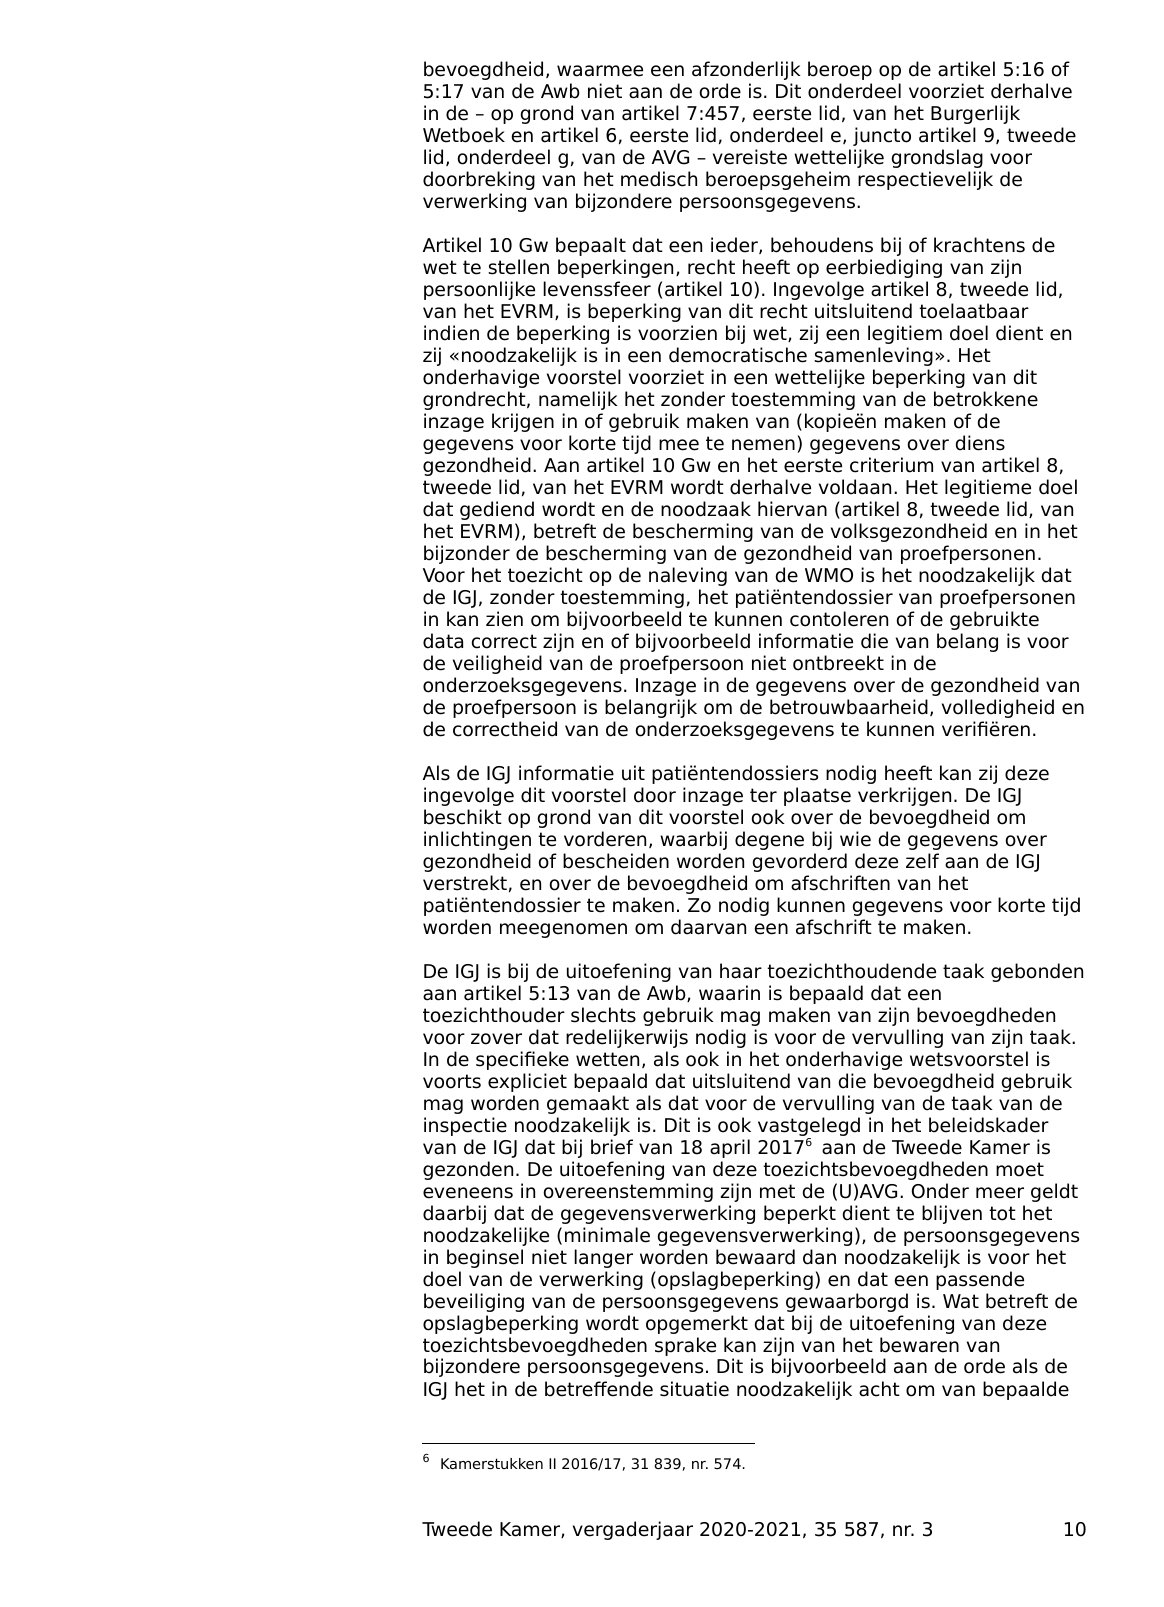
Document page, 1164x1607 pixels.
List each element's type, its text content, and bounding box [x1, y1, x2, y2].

text bevoegdheid, waarmee een afzonderlijk beroep op de artikel 5:16 of 5:17 van de Awb niet aan de orde is. Dit onderdeel voorziet derhalve in de – op grond van artikel 7:457, eerste lid, van het Burgerlijk Wetboek en artikel 6, eerste lid, onderdeel e, juncto artikel 9, tweede lid, onderdeel g, van de AVG – vereiste wettelijke grondslag voor doorbreking van het medisch beroepsgeheim respectievelijk de verwerking van bijzondere persoonsgegevens. [422, 59, 1087, 213]
text Artikel 10 Gw bepaalt dat een ieder, behoudens bij of krachtens de wet te stellen beperkingen, recht heeft op eerbiediging van zijn persoonlijke levenssfeer (artikel 10). Ingevolge artikel 8, tweede lid, van het EVRM, is beperking van dit recht uitsluitend toelaatbaar indien de beperking is voorzien bij wet, zij een legitiem doel dient en zij «noodzakelijk is in een democratische samenleving». Het onderhavige voorstel voorziet in een wettelijke beperking van dit grondrecht, namelijk het zonder toestemming van de betrokkene inzage krijgen in of gebruik maken van (kopieën maken of de gegevens voor korte tijd mee te nemen) gegevens over diens gezondheid. Aan artikel 10 Gw en het eerste criterium van artikel 8, tweede lid, van het EVRM wordt derhalve voldaan. Het legitieme doel dat gediend wordt en de noodzaak hiervan (artikel 8, tweede lid, van het EVRM), betreft de bescherming van de volksgezondheid en in het bijzonder de bescherming van de gezondheid van proefpersonen. Voor het toezicht op de naleving van de WMO is het noodzakelijk dat de IGJ, zonder toestemming, het patiëntendossier van proefpersonen in kan zien om bijvoorbeeld te kunnen contoleren of de gebruikte data correct zijn en of bijvoorbeeld informatie die van belang is voor de veiligheid van de proefpersoon niet ontbreekt in de onderzoeksgegevens. Inzage in de gegevens over de gezondheid van de proefpersoon is belangrijk om de betrouwbaarheid, volledigheid en de correctheid van de onderzoeksgegevens te kunnen verifiëren. [422, 235, 1087, 741]
text Kamerstukken II 2016/17, 31 839, nr. 574. [422, 1452, 1087, 1474]
text Als de IGJ informatie uit patiëntendossiers nodig heeft kan zij deze ingevolge dit voorstel door inzage ter plaatse verkrijgen. De IGJ beschikt op grond van dit voorstel ook over de bevoegdheid om inlichtingen te vorderen, waarbij degene bij wie de gegevens over gezondheid of bescheiden worden gevorderd deze zelf aan de IGJ verstrekt, en over de bevoegdheid om afschriften van het patiëntendossier te maken. Zo nodig kunnen gegevens voor korte tijd worden meegenomen om daarvan een afschrift te maken. [422, 763, 1087, 939]
text De IGJ is bij de uitoefening van haar toezichthoudende taak gebonden aan artikel 5:13 van de Awb, waarin is bepaald dat een toezichthouder slechts gebruik mag maken van zijn bevoegdheden voor zover dat redelijkerwijs nodig is voor de vervulling van zijn taak. In de specifieke wetten, als ook in het onderhavige wetsvoorstel is voorts expliciet bepaald dat uitsluitend van die bevoegdheid gebruik mag worden gemaakt als dat voor de vervulling van de taak van de inspectie noodzakelijk is. Dit is ook vastgelegd in het beleidskader van de IGJ dat bij brief van 18 april 2017 aan de Tweede Kamer is gezonden. De uitoefening van deze toezichtsbevoegdheden moet eveneens in overeenstemming zijn met de (U)AVG. Onder meer geldt daarbij dat de gegevensverwerking beperkt dient te blijven tot het noodzakelijke (minimale gegevensverwerking), de persoonsgegevens in beginsel niet langer worden bewaard dan noodzakelijk is voor het doel van de verwerking (opslagbeperking) en dat een passende beveiliging van de persoonsgegevens gewaarborgd is. Wat betreft de opslagbeperking wordt opgemerkt dat bij de uitoefening van deze toezichtsbevoegdheden sprake kan zijn van het bewaren van bijzondere persoonsgegevens. Dit is bijvoorbeeld aan de orde als de IGJ het in de betreffende situatie noodzakelijk acht om van bepaalde [422, 961, 1087, 1400]
